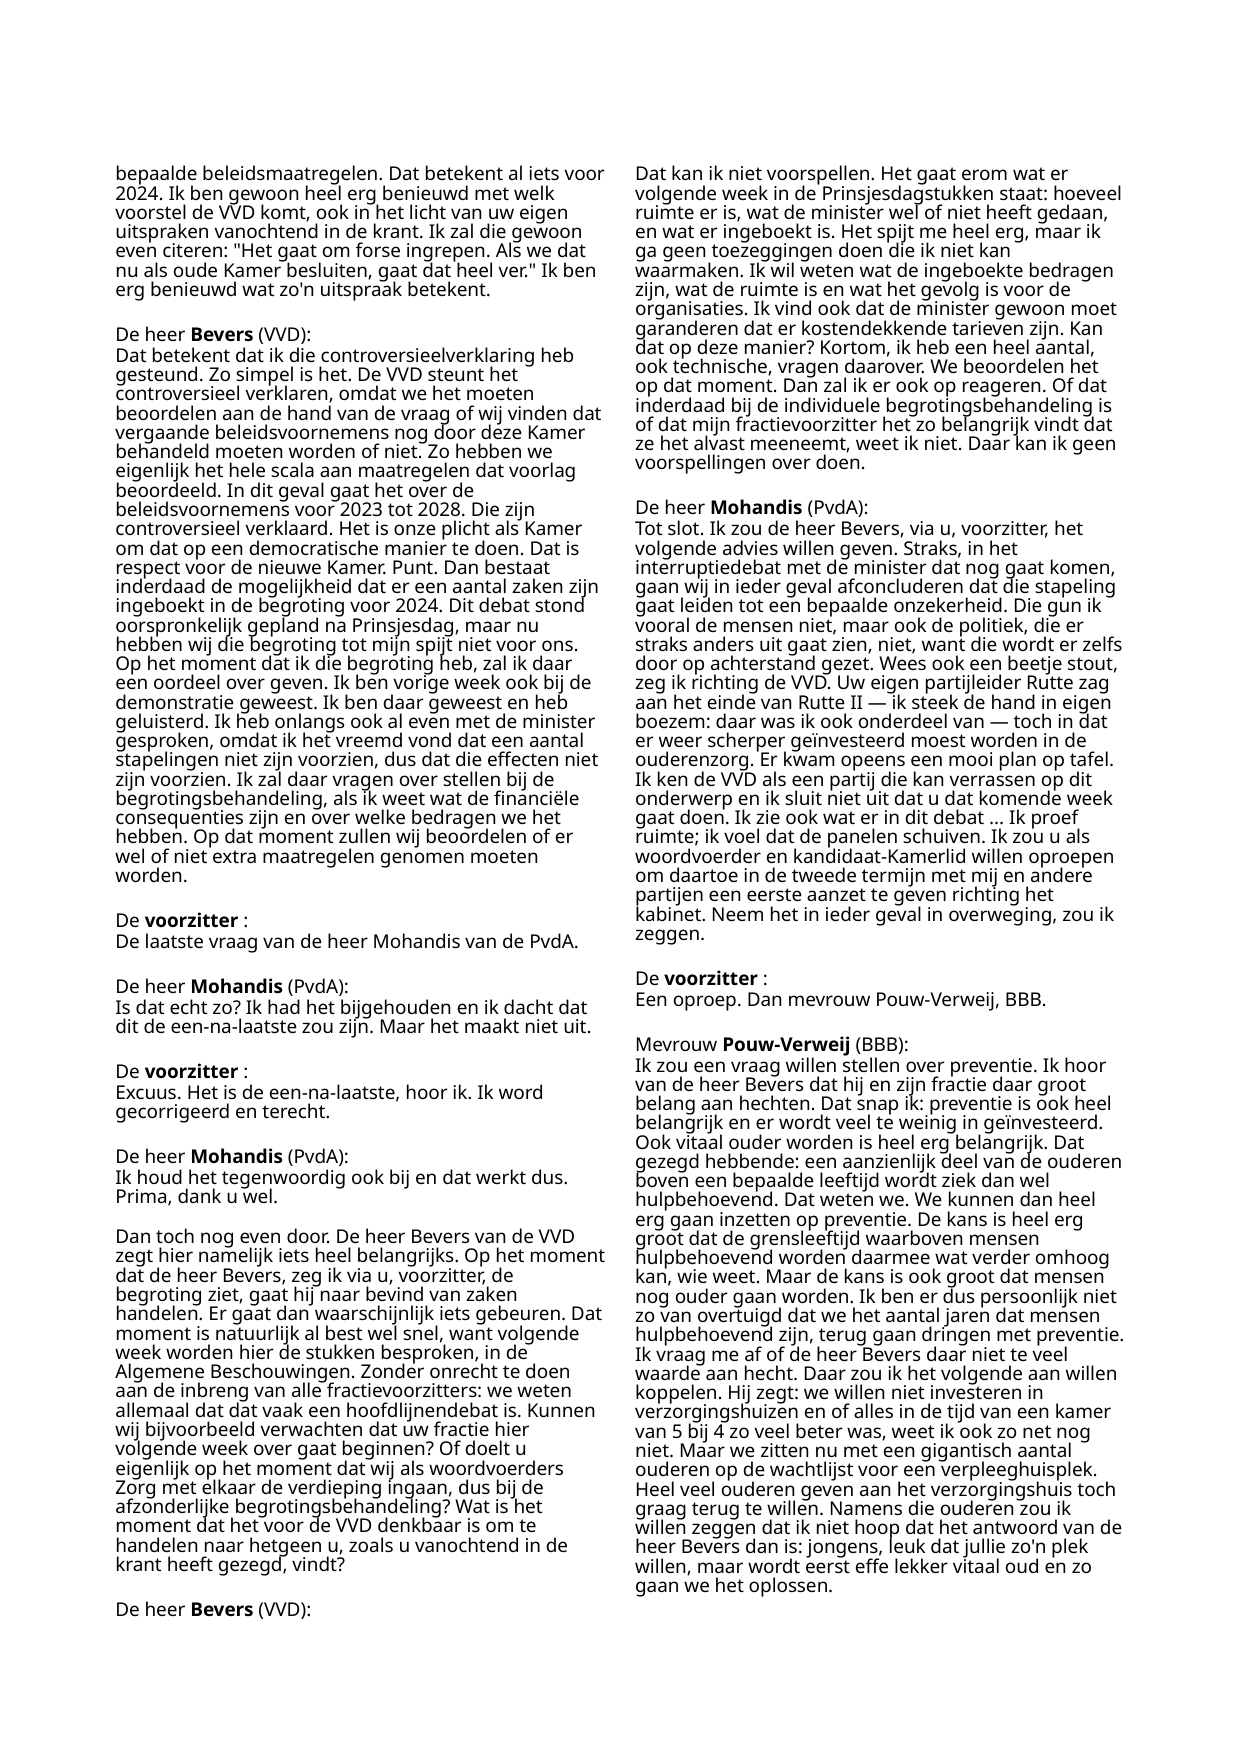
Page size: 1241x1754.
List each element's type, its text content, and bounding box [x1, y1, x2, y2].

text Tot slot. Ik zou de heer Bevers, via u, voorzitter, het volgende advies willen geven. Straks, in het interruptiedebat met de minister dat nog gaat komen, gaan wij in ieder geval afconcluderen dat die stapeling gaat leiden tot een bepaalde onzekerheid. Die gun ik vooral de mensen niet, maar ook de politiek, die er straks anders uit gaat zien, niet, want die wordt er zelfs door op achterstand gezet. Wees ook een beetje stout, zeg ik richting de VVD. Uw eigen partijleider Rutte zag aan het einde van Rutte II — ik steek de hand in eigen boezem: daar was ik ook onderdeel van — toch in dat er weer scherper geïnvesteerd moest worden in de ouderenzorg. Er kwam opeens een mooi plan op tafel. Ik ken de VVD als een partij die kan verrassen op dit onderwerp en ik sluit niet uit dat u dat komende week gaat doen. Ik zie ook wat er in dit debat ... Ik proef ruimte; ik voel dat de panelen schuiven. Ik zou u als woordvoerder en kandidaat-Kamerlid willen oproepen om daartoe in de tweede termijn met mij en andere partijen een eerste aanzet te geven richting het kabinet. Neem het in ieder geval in overweging, zou ik zeggen. [635, 520, 1125, 944]
text De voorzitter : [635, 965, 1125, 991]
text bepaalde beleidsmaatregelen. Dat betekent al iets voor 2024. Ik ben gewoon heel erg benieuwd met welk voorstel de VVD komt, ook in het licht van uw eigen uitspraken vanochtend in de krant. Ik zal die gewoon even citeren: "Het gaat om forse ingrepen. Als we dat nu als oude Kamer besluiten, gaat dat heel ver." Ik ben erg benieuwd wat zo'n uitspraak betekent. [115, 165, 605, 300]
text De heer Mohandis (PvdA): [115, 1143, 605, 1169]
text De heer Mohandis (PvdA): [635, 494, 1125, 520]
text Mevrouw Pouw-Verweij (BBB): [635, 1031, 1125, 1057]
text Is dat echt zo? Ik had het bijgehouden en ik dacht dat dit de een-na-laatste zou zijn. Maar het maakt niet uit. [115, 999, 605, 1037]
text Dan toch nog even door. De heer Bevers van de VVD zegt hier namelijk iets heel belangrijks. Op het moment dat de heer Bevers, zeg ik via u, voorzitter, de begroting ziet, gaat hij naar bevind van zaken handelen. Er gaat dan waarschijnlijk iets gebeuren. Dat moment is natuurlijk al best wel snel, want volgende week worden hier de stukken besproken, in de Algemene Beschouwingen. Zonder onrecht te doen aan de inbreng van alle fractievoorzitters: we weten allemaal dat dat vaak een hoofdlijnendebat is. Kunnen wij bijvoorbeeld verwachten dat uw fractie hier volgende week over gaat beginnen? Of doelt u eigenlijk op het moment dat wij als woordvoerders Zorg met elkaar de verdieping ingaan, dus bij de afzonderlijke begrotingsbehandeling? Wat is het moment dat het voor de VVD denkbaar is om te handelen naar hetgeen u, zoals u vanochtend in de krant heeft gezegd, vindt? [115, 1228, 605, 1575]
text De voorzitter : [115, 907, 605, 933]
text Dat betekent dat ik die controversieelverklaring heb gesteund. Zo simpel is het. De VVD steunt het controversieel verklaren, omdat we het moeten beoordelen aan de hand van de vraag of wij vinden dat vergaande beleidsvoornemens nog door deze Kamer behandeld moeten worden of niet. Zo hebben we eigenlijk het hele scala aan maatregelen dat voorlag beoordeeld. In dit geval gaat het over de beleidsvoornemens voor 2023 tot 2028. Die zijn controversieel verklaard. Het is onze plicht als Kamer om dat op een democratische manier te doen. Dat is respect voor de nieuwe Kamer. Punt. Dan bestaat inderdaad de mogelijkheid dat er een aantal zaken zijn ingeboekt in de begroting voor 2024. Dit debat stond oorspronkelijk gepland na Prinsjesdag, maar nu hebben wij die begroting tot mijn spijt niet voor ons. Op het moment dat ik die begroting heb, zal ik daar een oordeel over geven. Ik ben vorige week ook bij de demonstratie geweest. Ik ben daar geweest en heb geluisterd. Ik heb onlangs ook al even met de minister gesproken, omdat ik het vreemd vond dat een aantal stapelingen niet zijn voorzien, dus dat die effecten niet zijn voorzien. Ik zal daar vragen over stellen bij de begrotingsbehandeling, als ik weet wat de financiële consequenties zijn en over welke bedragen we het hebben. Op dat moment zullen wij beoordelen of er wel of niet extra maatregelen genomen moeten worden. [115, 347, 605, 886]
text De laatste vraag van de heer Mohandis van de PvdA. [115, 933, 605, 952]
text Ik houd het tegenwoordig ook bij en dat werkt dus. Prima, dank u wel. [115, 1169, 605, 1207]
text Een oproep. Dan mevrouw Pouw-Verweij, BBB. [635, 991, 1125, 1010]
text Excuus. Het is de een-na-laatste, hoor ik. Ik word gecorrigeerd en terecht. [115, 1084, 605, 1122]
text Dat kan ik niet voorspellen. Het gaat erom wat er volgende week in de Prinsjesdagstukken staat: hoeveel ruimte er is, wat de minister wel of niet heeft gedaan, en wat er ingeboekt is. Het spijt me heel erg, maar ik ga geen toezeggingen doen die ik niet kan waarmaken. Ik wil weten wat de ingeboekte bedragen zijn, wat de ruimte is en wat het gevolg is voor de organisaties. Ik vind ook dat de minister gewoon moet garanderen dat er kostendekkende tarieven zijn. Kan dat op deze manier? Kortom, ik heb een heel aantal, ook technische, vragen daarover. We beoordelen het op dat moment. Dan zal ik er ook op reageren. Of dat inderdaad bij de individuele begrotingsbehandeling is of dat mijn fractievoorzitter het zo belangrijk vindt dat ze het alvast meeneemt, weet ik niet. Daar kan ik geen voorspellingen over doen. [635, 165, 1125, 474]
text De heer Bevers (VVD): [115, 1596, 605, 1622]
text De heer Bevers (VVD): [115, 321, 605, 347]
text De voorzitter : [115, 1058, 605, 1084]
text Ik zou een vraag willen stellen over preventie. Ik hoor van de heer Bevers dat hij en zijn fractie daar groot belang aan hechten. Dat snap ik: preventie is ook heel belangrijk en er wordt veel te weinig in geïnvesteerd. Ook vitaal ouder worden is heel erg belangrijk. Dat gezegd hebbende: een aanzienlijk deel van de ouderen boven een bepaalde leeftijd wordt ziek dan wel hulpbehoevend. Dat weten we. We kunnen dan heel erg gaan inzetten op preventie. De kans is heel erg groot dat de grensleeftijd waarboven mensen hulpbehoevend worden daarmee wat verder omhoog kan, wie weet. Maar de kans is ook groot dat mensen nog ouder gaan worden. Ik ben er dus persoonlijk niet zo van overtuigd dat we het aantal jaren dat mensen hulpbehoevend zijn, terug gaan dringen met preventie. Ik vraag me af of de heer Bevers daar niet te veel waarde aan hecht. Daar zou ik het volgende aan willen koppelen. Hij zegt: we willen niet investeren in verzorgingshuizen en of alles in de tijd van een kamer van 5 bij 4 zo veel beter was, weet ik ook zo net nog niet. Maar we zitten nu met een gigantisch aantal ouderen op de wachtlijst voor een verpleeghuisplek. Heel veel ouderen geven aan het verzorgingshuis toch graag terug te willen. Namens die ouderen zou ik willen zeggen dat ik niet hoop dat het antwoord van de heer Bevers dan is: jongens, leuk dat jullie zo'n plek willen, maar wordt eerst effe lekker vitaal oud en zo gaan we het oplossen. [635, 1057, 1125, 1596]
text De heer Mohandis (PvdA): [115, 973, 605, 999]
